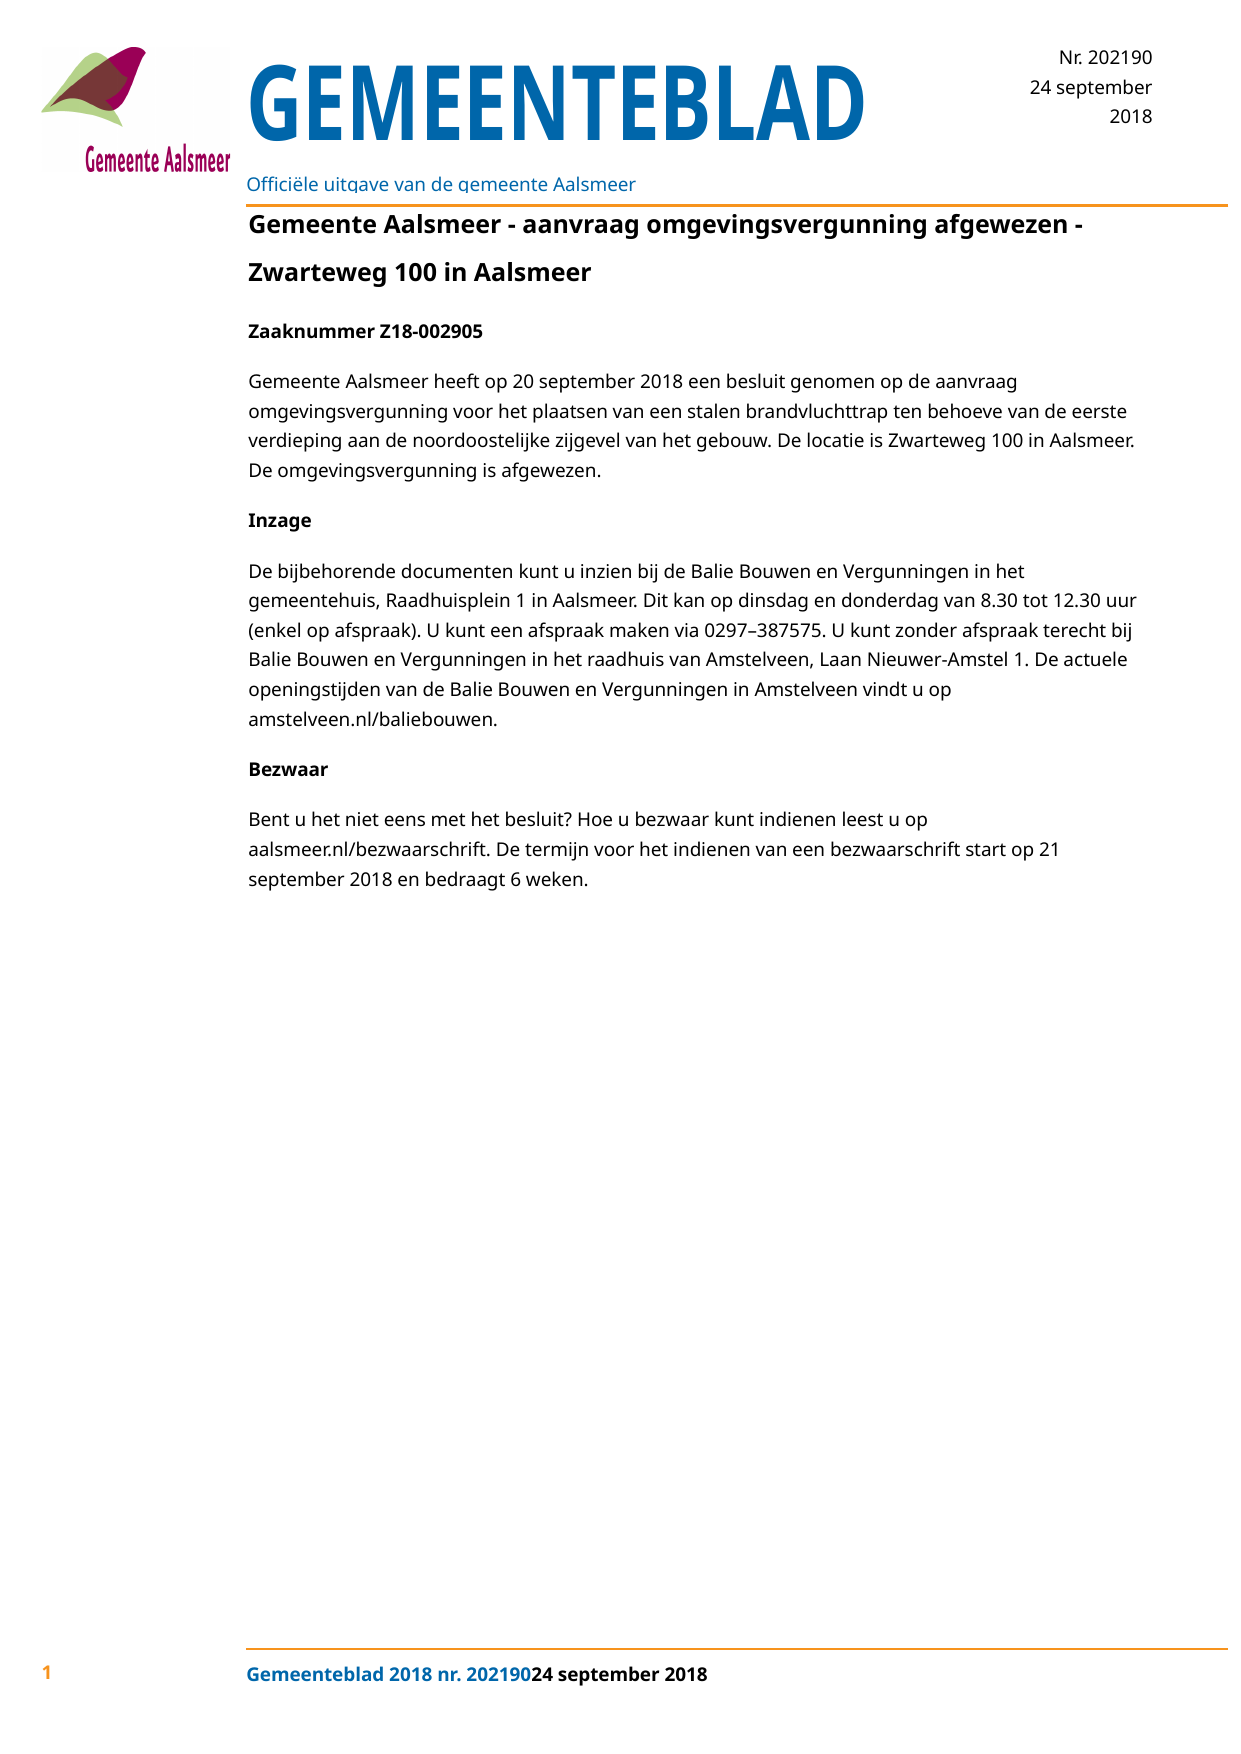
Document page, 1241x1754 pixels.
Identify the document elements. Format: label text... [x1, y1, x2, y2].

text Bent u het niet eens met het besluit? Hoe u bezwaar kunt indienen leest u op aalsmeer.nl/bezwaarschrift. De termijn voor het indienen van een bezwaarschrift start op 21 september 2018 en bedraagt 6 weken. [248, 807, 1152, 892]
text Zaaknummer Z18-002905 [248, 318, 1152, 344]
text Bezwaar [248, 756, 1152, 782]
picture [41, 47, 231, 172]
text Gemeente Aalsmeer heeft op 20 september 2018 een besluit genomen op de aanvraag omgevingsvergunning voor het plaatsen van een stalen brandvluchttrap ten behoeve van de eerste verdieping aan de noordoostelijke zijgevel van het gebouw. De locatie is Zwarteweg 100 in Aalsmeer. De omgevingsvergunning is afgewezen. [248, 368, 1152, 483]
text De bijbehorende documenten kunt u inzien bij de Balie Bouwen en Vergunningen in het gemeentehuis, Raadhuisplein 1 in Aalsmeer. Dit kan op dinsdag en donderdag van 8.30 tot 12.30 uur (enkel op afspraak). U kunt een afspraak maken via 0297–387575. U kunt zonder afspraak terecht bij Balie Bouwen en Vergunningen in het raadhuis van Amstelveen, Laan Nieuwer-Amstel 1. De actuele openingstijden van de Balie Bouwen en Vergunningen in Amstelveen vindt u op amstelveen.nl/baliebouwen. [248, 558, 1152, 732]
text Gemeente Aalsmeer - aanvraag omgevingsvergunning afgewezen - Zwarteweg 100 in Aalsmeer [248, 207, 1152, 288]
text Inzage [248, 507, 1152, 533]
